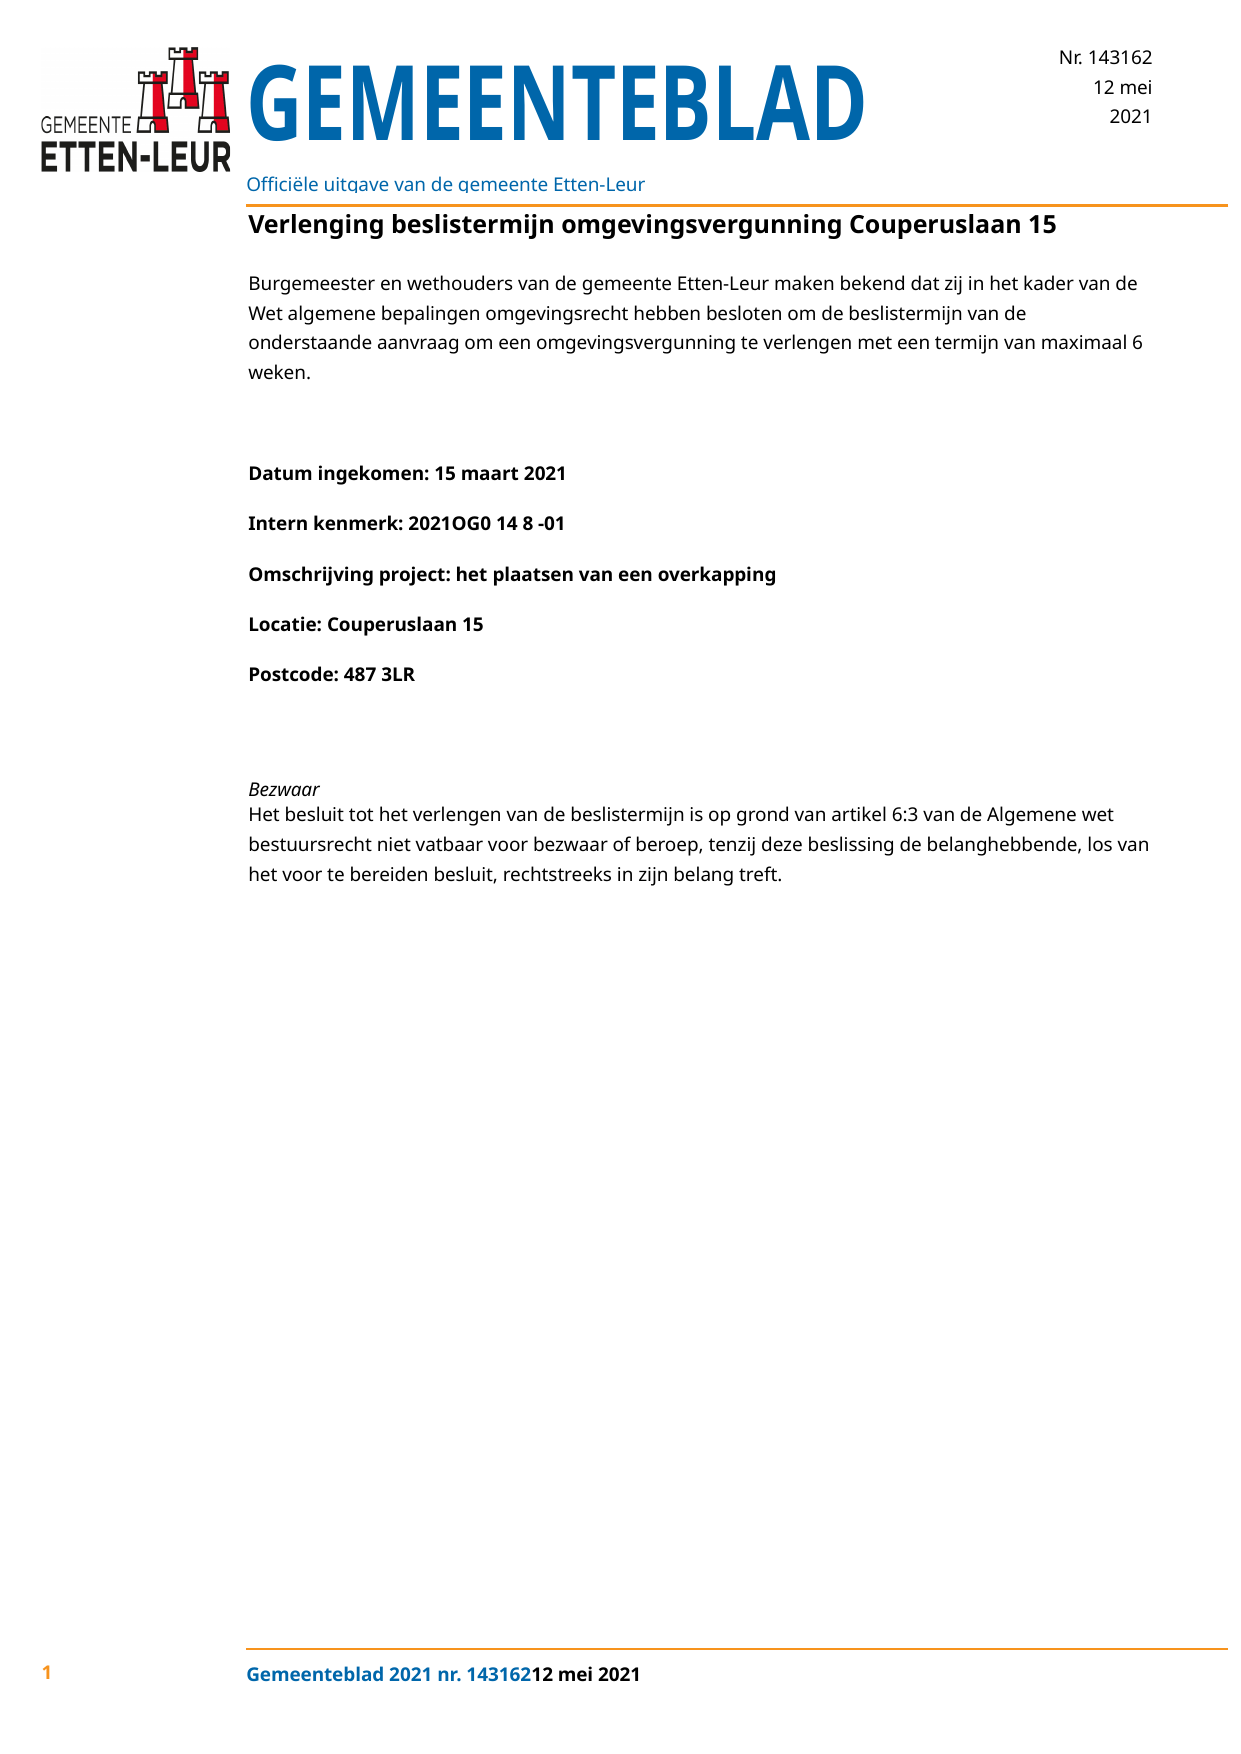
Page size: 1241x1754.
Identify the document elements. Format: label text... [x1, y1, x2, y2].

text Verlenging beslistermijn omgevingsvergunning Couperuslaan 15 [248, 207, 1152, 241]
text Burgemeester en wethouders van de gemeente Etten-Leur maken bekend dat zij in het kader van de Wet algemene bepalingen omgevingsrecht hebben besloten om de beslistermijn van de onderstaande aanvraag om een omgevingsvergunning te verlengen met een termijn van maximaal 6 weken. [248, 270, 1152, 385]
text Locatie: Couperuslaan 15 [248, 611, 1152, 637]
text Postcode: 487 3LR [248, 662, 1152, 687]
text Het besluit tot het verlengen van de beslistermijn is op grond van artikel 6:3 van de Algemene wet bestuursrecht niet vatbaar voor bezwaar of beroep, tenzij deze beslissing de belanghebbende, los van het voor te bereiden besluit, rechtstreeks in zijn belang treft. [248, 802, 1152, 887]
text Intern kenmerk: 2021OG0 14 8 -01 [248, 510, 1152, 536]
picture [41, 47, 231, 172]
text Datum ingekomen: 15 maart 2021 [248, 460, 1152, 486]
text Bezwaar [248, 776, 1152, 802]
text Omschrijving project: het plaatsen van een overkapping [248, 561, 1152, 586]
